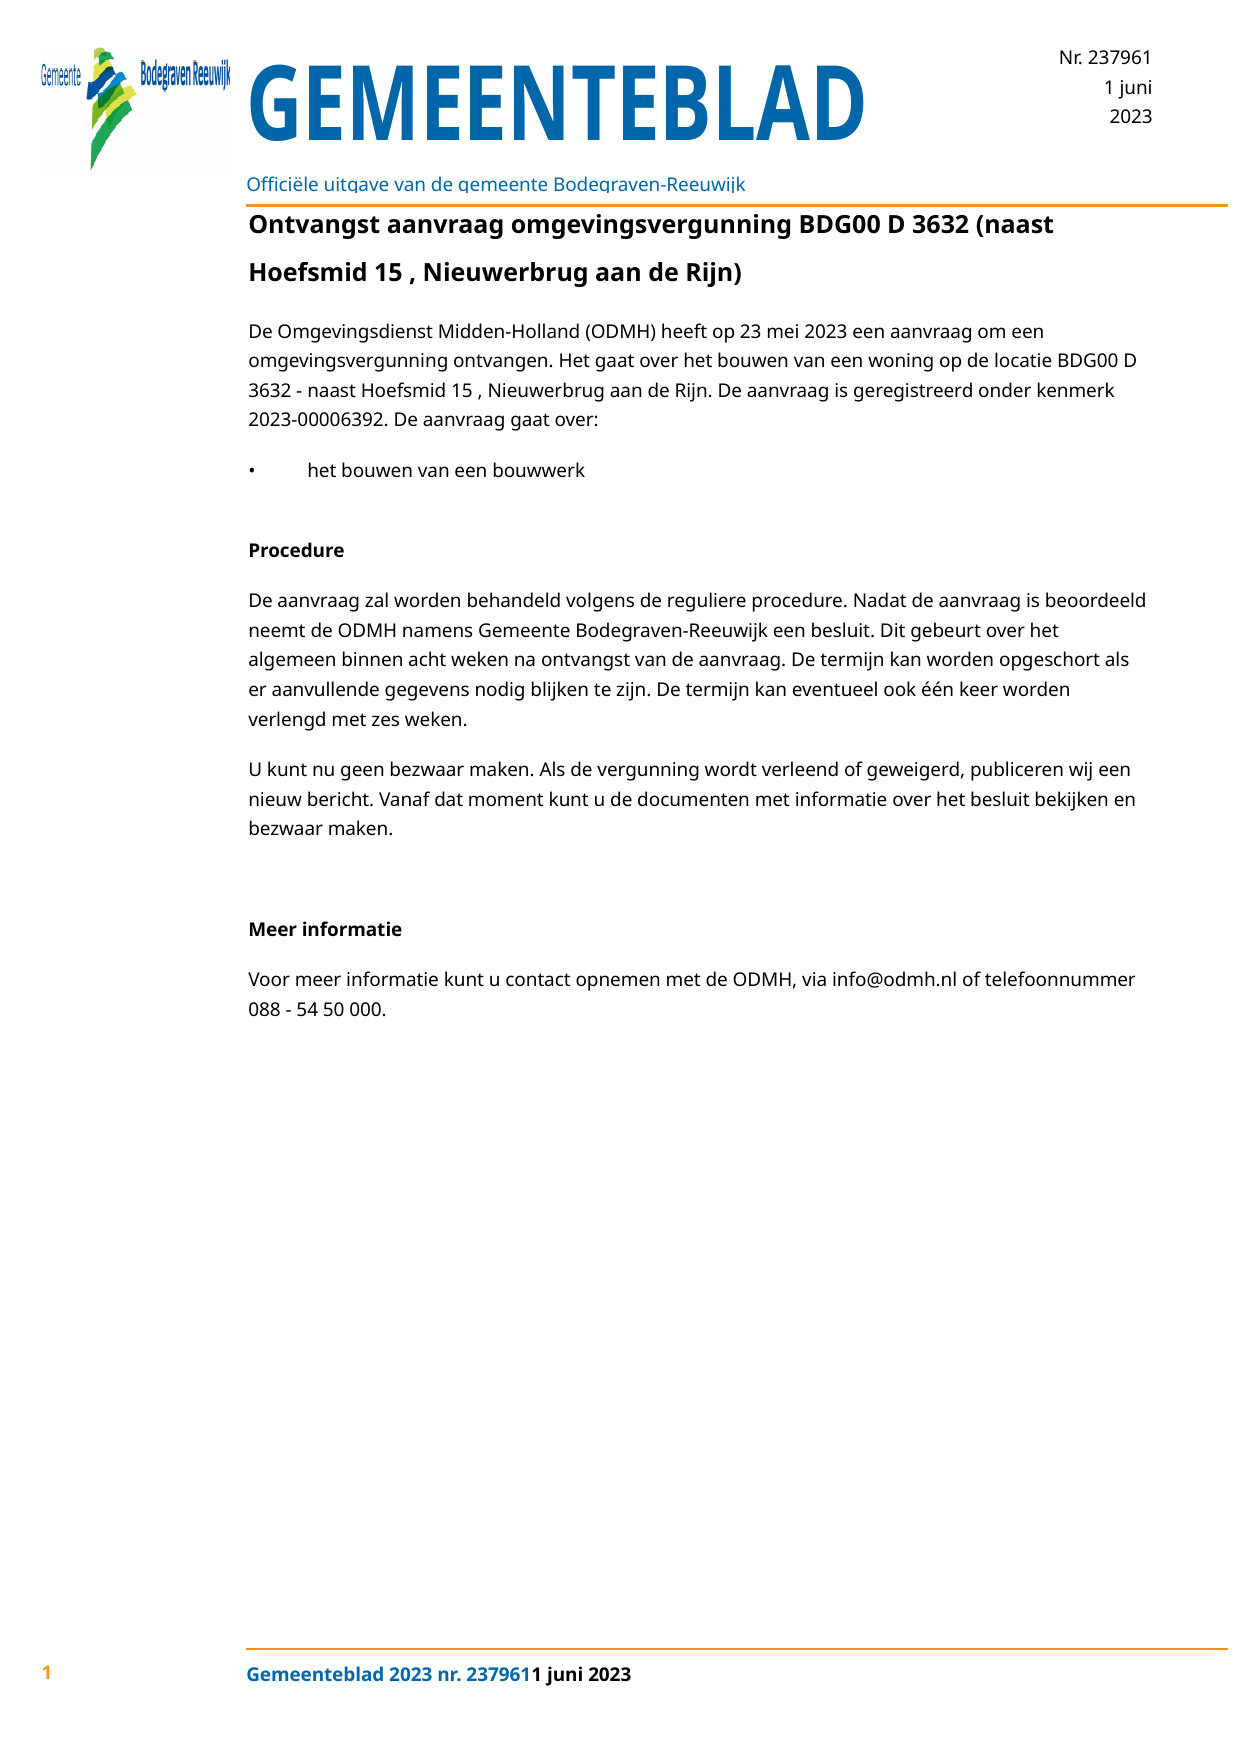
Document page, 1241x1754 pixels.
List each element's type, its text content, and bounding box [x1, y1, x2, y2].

text De Omgevingsdienst Midden-Holland (ODMH) heeft op 23 mei 2023 een aanvraag om een omgevingsvergunning ontvangen. Het gaat over het bouwen van een woning op de locatie BDG00 D 3632 - naast Hoefsmid 15 , Nieuwerbrug aan de Rijn. De aanvraag is geregistreerd onder kenmerk 2023-00006392. De aanvraag gaat over: [248, 318, 1152, 432]
text Voor meer informatie kunt u contact opnemen met de ODMH, via info@odmh.nl of telefoonnummer 088 - 54 50 000. [248, 967, 1152, 1022]
list het bouwen van een bouwwerk [248, 457, 1152, 483]
text Ontvangst aanvraag omgevingsvergunning BDG00 D 3632 (naast Hoefsmid 15 , Nieuwerbrug aan de Rijn) [248, 207, 1152, 288]
picture [41, 47, 231, 172]
text De aanvraag zal worden behandeld volgens de reguliere procedure. Nadat de aanvraag is beoordeeld neemt de ODMH namens Gemeente Bodegraven-Reeuwijk een besluit. Dit gebeurt over het algemeen binnen acht weken na ontvangst van de aanvraag. De termijn kan worden opgeschort als er aanvullende gegevens nodig blijken te zijn. De termijn kan eventueel ook één keer worden verlengd met zes weken. [248, 587, 1152, 732]
text Meer informatie [248, 916, 1152, 942]
text Procedure [248, 537, 1152, 563]
text U kunt nu geen bezwaar maken. Als de vergunning wordt verleend of geweigerd, publiceren wij een nieuw bericht. Vanaf dat moment kunt u de documenten met informatie over het besluit bekijken en bezwaar maken. [248, 756, 1152, 841]
